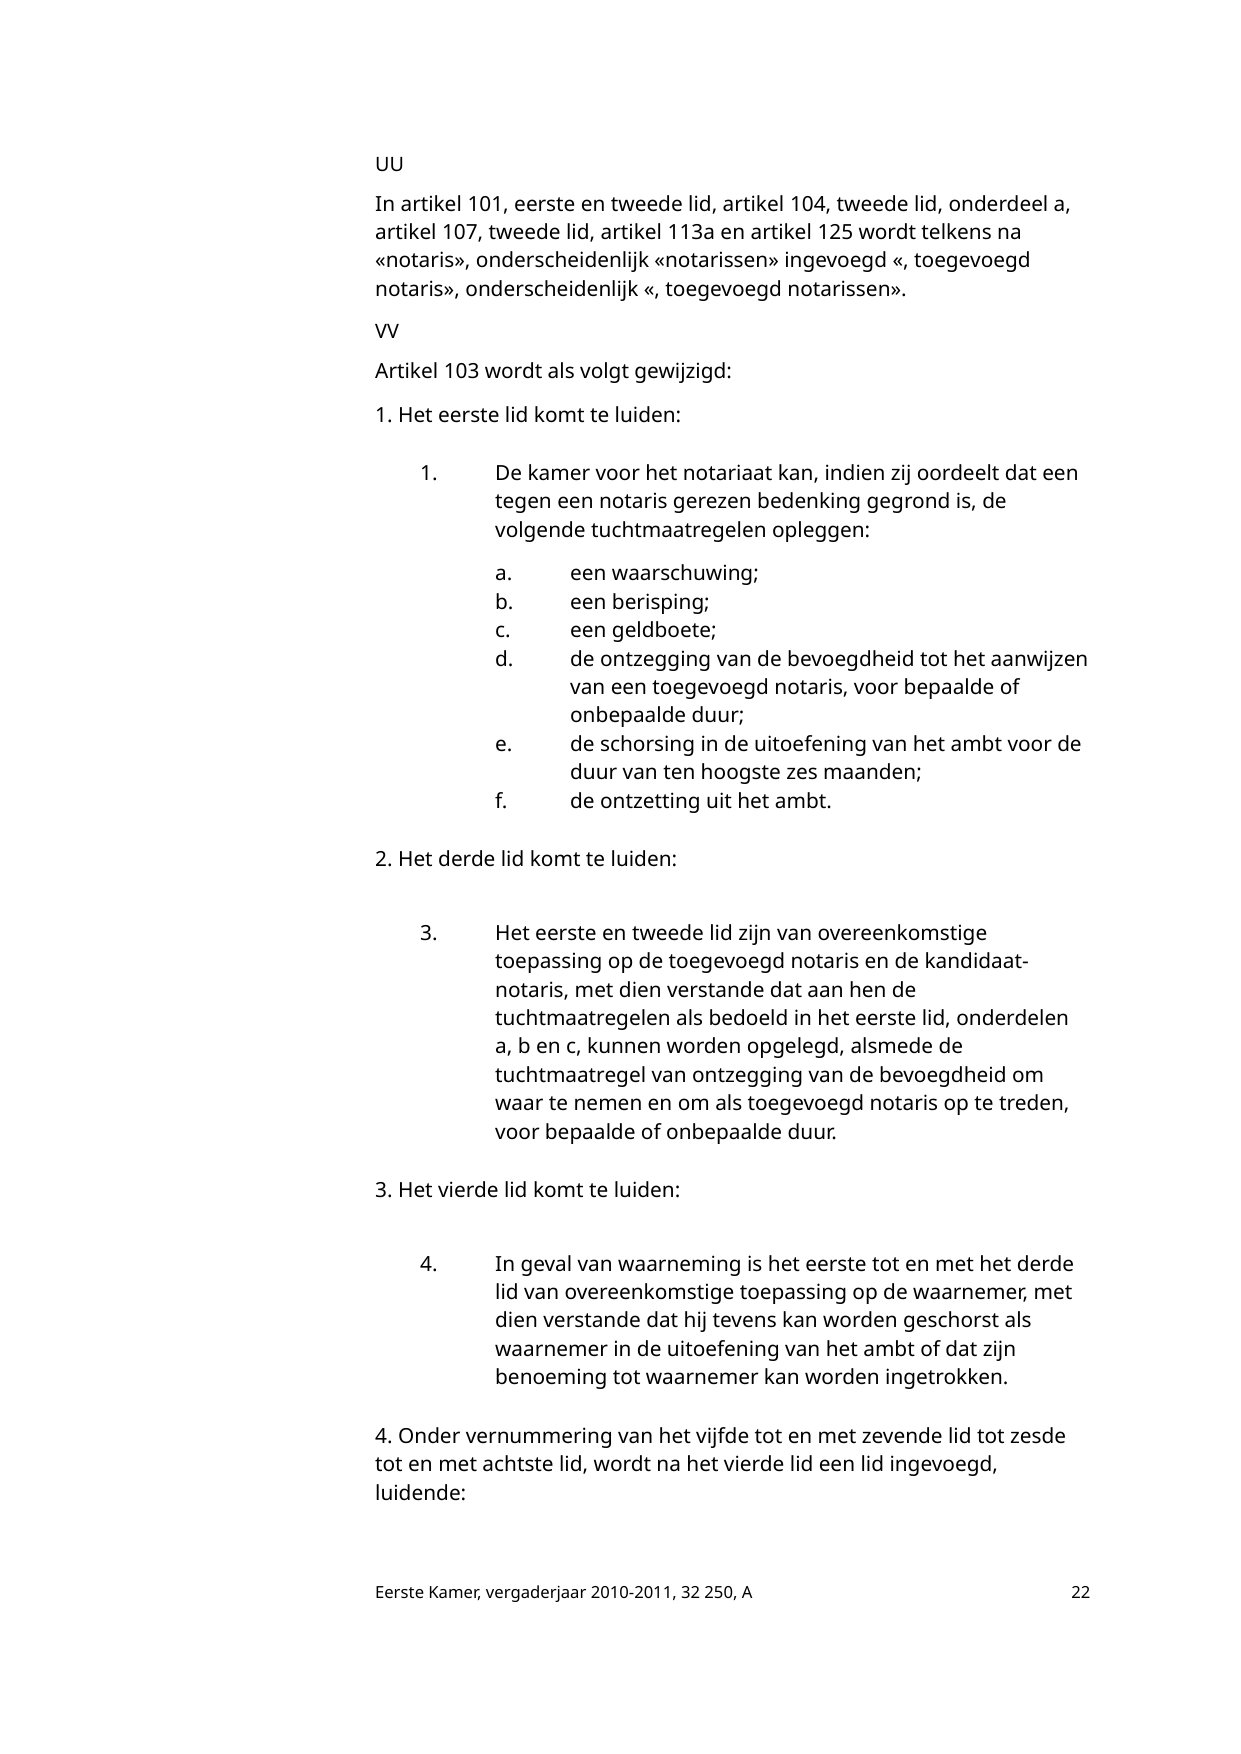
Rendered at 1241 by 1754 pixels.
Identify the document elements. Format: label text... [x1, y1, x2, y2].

text Artikel 103 wordt als volgt gewijzigd: [375, 356, 1090, 385]
text In artikel 101, eerste en tweede lid, artikel 104, tweede lid, onderdeel a, artikel 107, tweede lid, artikel 113a en artikel 125 wordt telkens na «notaris», onderscheidenlijk «notarissen» ingevoegd «, toegevoegd notaris», onderscheidenlijk «, toegevoegd notarissen». [375, 189, 1090, 302]
text UU [375, 150, 1090, 177]
list een berisping; [495, 587, 1090, 615]
text 2. Het derde lid komt te luiden: [375, 844, 1090, 873]
text 1. Het eerste lid komt te luiden: [375, 400, 1090, 428]
list de ontzegging van de bevoegdheid tot het aanwijzen van een toegevoegd notaris, voor bepaalde of onbepaalde duur; [495, 644, 1090, 729]
list Het eerste en tweede lid zijn van overeenkomstige toepassing op de toegevoegd notaris en de kandidaat-notaris, met dien verstande dat aan hen de tuchtmaatregelen als bedoeld in het eerste lid, onderdelen a, b en c, kunnen worden opgelegd, alsmede de tuchtmaatregel van ontzegging van de bevoegdheid om waar te nemen en om als toegevoegd notaris op te treden, voor bepaalde of onbepaalde duur. [420, 918, 1090, 1145]
list De kamer voor het notariaat kan, indien zij oordeelt dat een tegen een notaris gerezen bedenking gegrond is, de volgende tuchtmaatregelen opleggen: [420, 458, 1090, 543]
list een geldboete; [495, 615, 1090, 644]
text 3. Het vierde lid komt te luiden: [375, 1175, 1090, 1204]
list de schorsing in de uitoefening van het ambt voor de duur van ten hoogste zes maanden; [495, 729, 1090, 786]
list In geval van waarneming is het eerste tot en met het derde lid van overeenkomstige toepassing op de waarnemer, met dien verstande dat hij tevens kan worden geschorst als waarnemer in de uitoefening van het ambt of dat zijn benoeming tot waarnemer kan worden ingetrokken. [420, 1249, 1090, 1391]
text 4. Onder vernummering van het vijfde tot en met zevende lid tot zesde tot en met achtste lid, wordt na het vierde lid een lid ingevoegd, luidende: [375, 1421, 1090, 1506]
list de ontzetting uit het ambt. [495, 786, 1090, 814]
text VV [375, 317, 1090, 344]
list een waarschuwing; [495, 558, 1090, 587]
